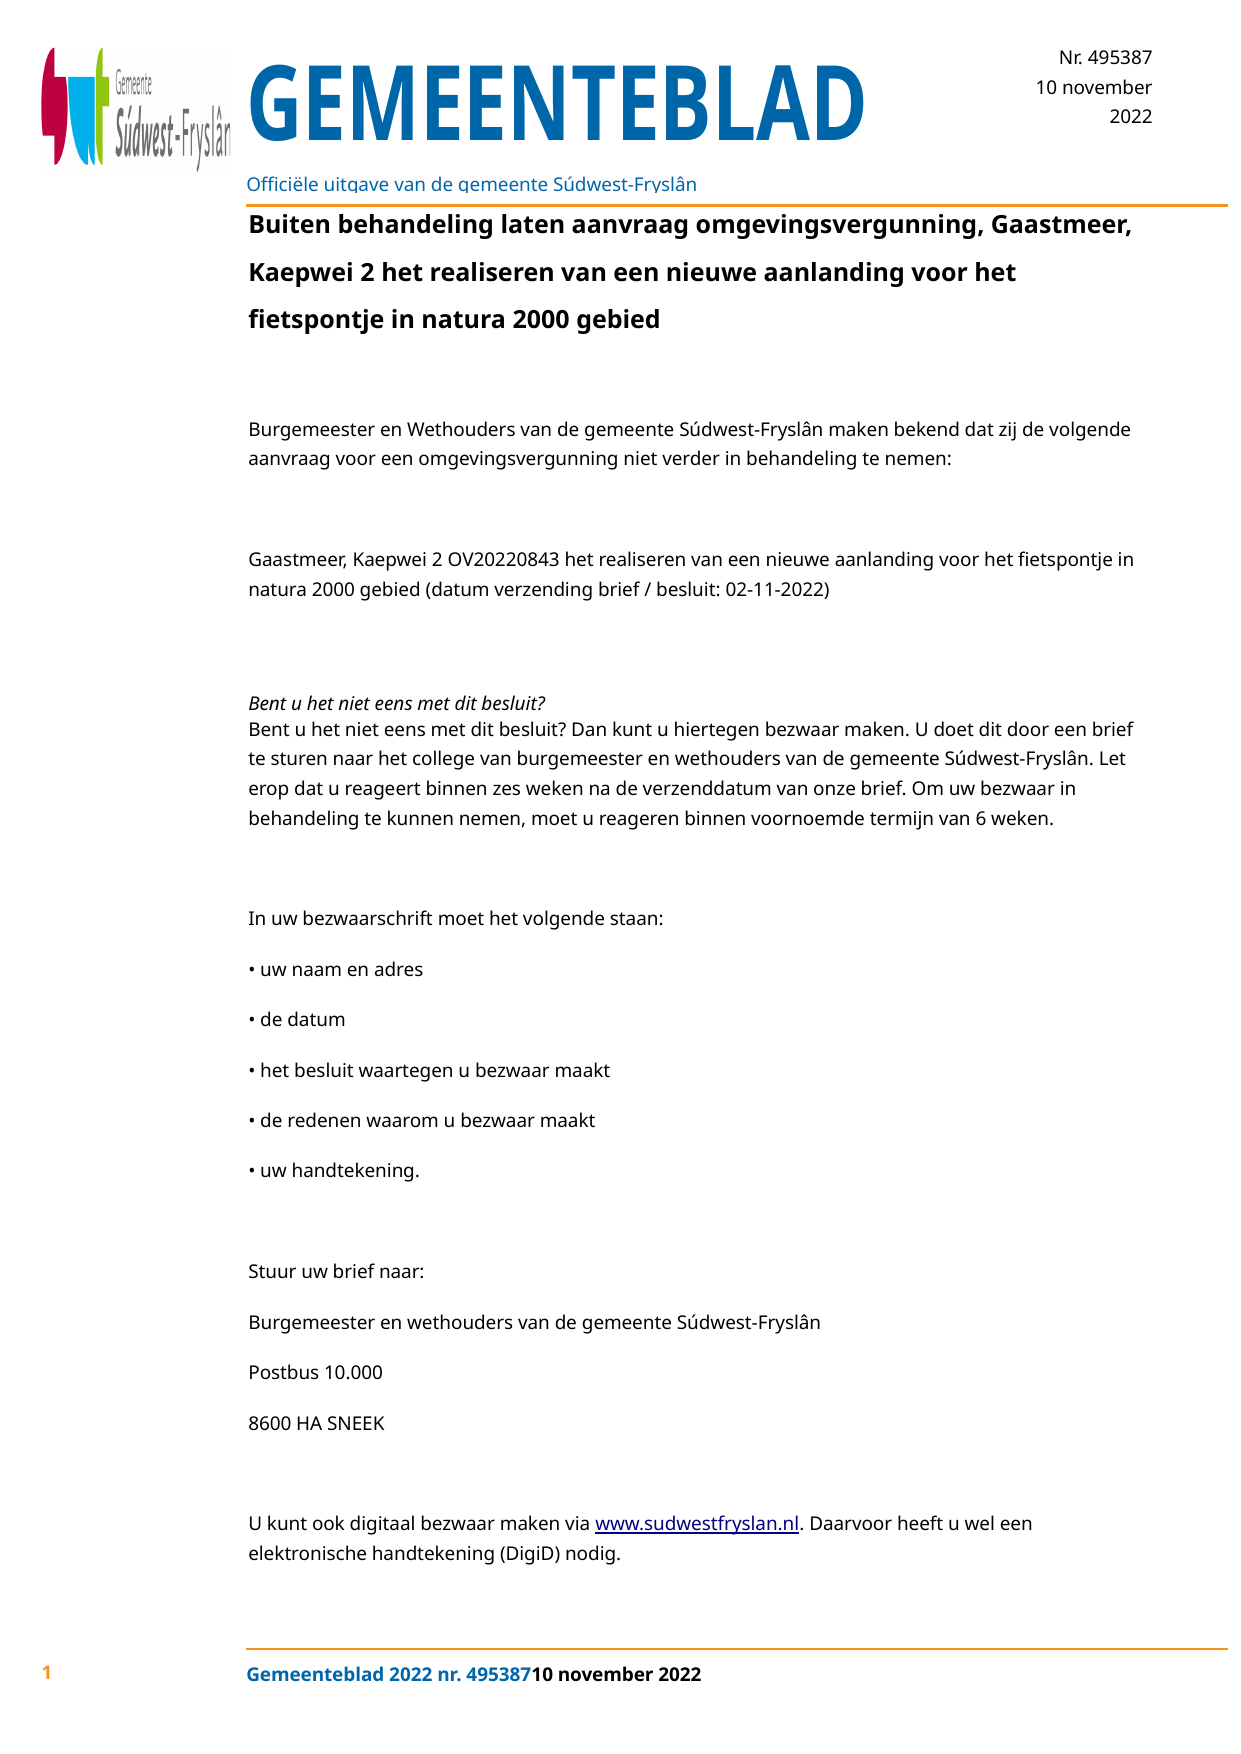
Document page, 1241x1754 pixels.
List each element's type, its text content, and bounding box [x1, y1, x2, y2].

text Bent u het niet eens met dit besluit? Dan kunt u hiertegen bezwaar maken. U doet dit door een brief te sturen naar het college van burgemeester en wethouders van de gemeente Súdwest-Fryslân. Let erop dat u reageert binnen zes weken na de verzenddatum van onze brief. Om uw bezwaar in behandeling te kunnen nemen, moet u reageren binnen voornoemde termijn van 6 weken. [248, 716, 1152, 831]
text Gaastmeer, Kaepwei 2 OV20220843 het realiseren van een nieuwe aanlanding voor het fietspontje in natura 2000 gebied (datum verzending brief / besluit: 02-11-2022) [248, 546, 1152, 602]
text • de redenen waarom u bezwaar maakt [248, 1107, 1152, 1133]
text Burgemeester en Wethouders van de gemeente Súdwest-Fryslân maken bekend dat zij de volgende aanvraag voor een omgevingsvergunning niet verder in behandeling te nemen: [248, 416, 1152, 471]
text Burgemeester en wethouders van de gemeente Súdwest-Fryslân [248, 1309, 1152, 1335]
text Buiten behandeling laten aanvraag omgevingsvergunning, Gaastmeer, Kaepwei 2 het realiseren van een nieuwe aanlanding voor het fietspontje in natura 2000 gebied [248, 207, 1152, 336]
text • uw naam en adres [248, 956, 1152, 982]
text 8600 HA SNEEK [248, 1410, 1152, 1436]
text In uw bezwaarschrift moet het volgende staan: [248, 906, 1152, 931]
text Bent u het niet eens met dit besluit? [248, 690, 1152, 716]
text U kunt ook digitaal bezwaar maken via www.sudwestfryslan.nl. Daarvoor heeft u wel een elektronische handtekening (DigiD) nodig. [248, 1511, 1152, 1566]
text • de datum [248, 1006, 1152, 1032]
text • uw handtekening. [248, 1158, 1152, 1183]
text Postbus 10.000 [248, 1359, 1152, 1385]
text • het besluit waartegen u bezwaar maakt [248, 1057, 1152, 1083]
picture [41, 47, 231, 172]
text Stuur uw brief naar: [248, 1258, 1152, 1284]
